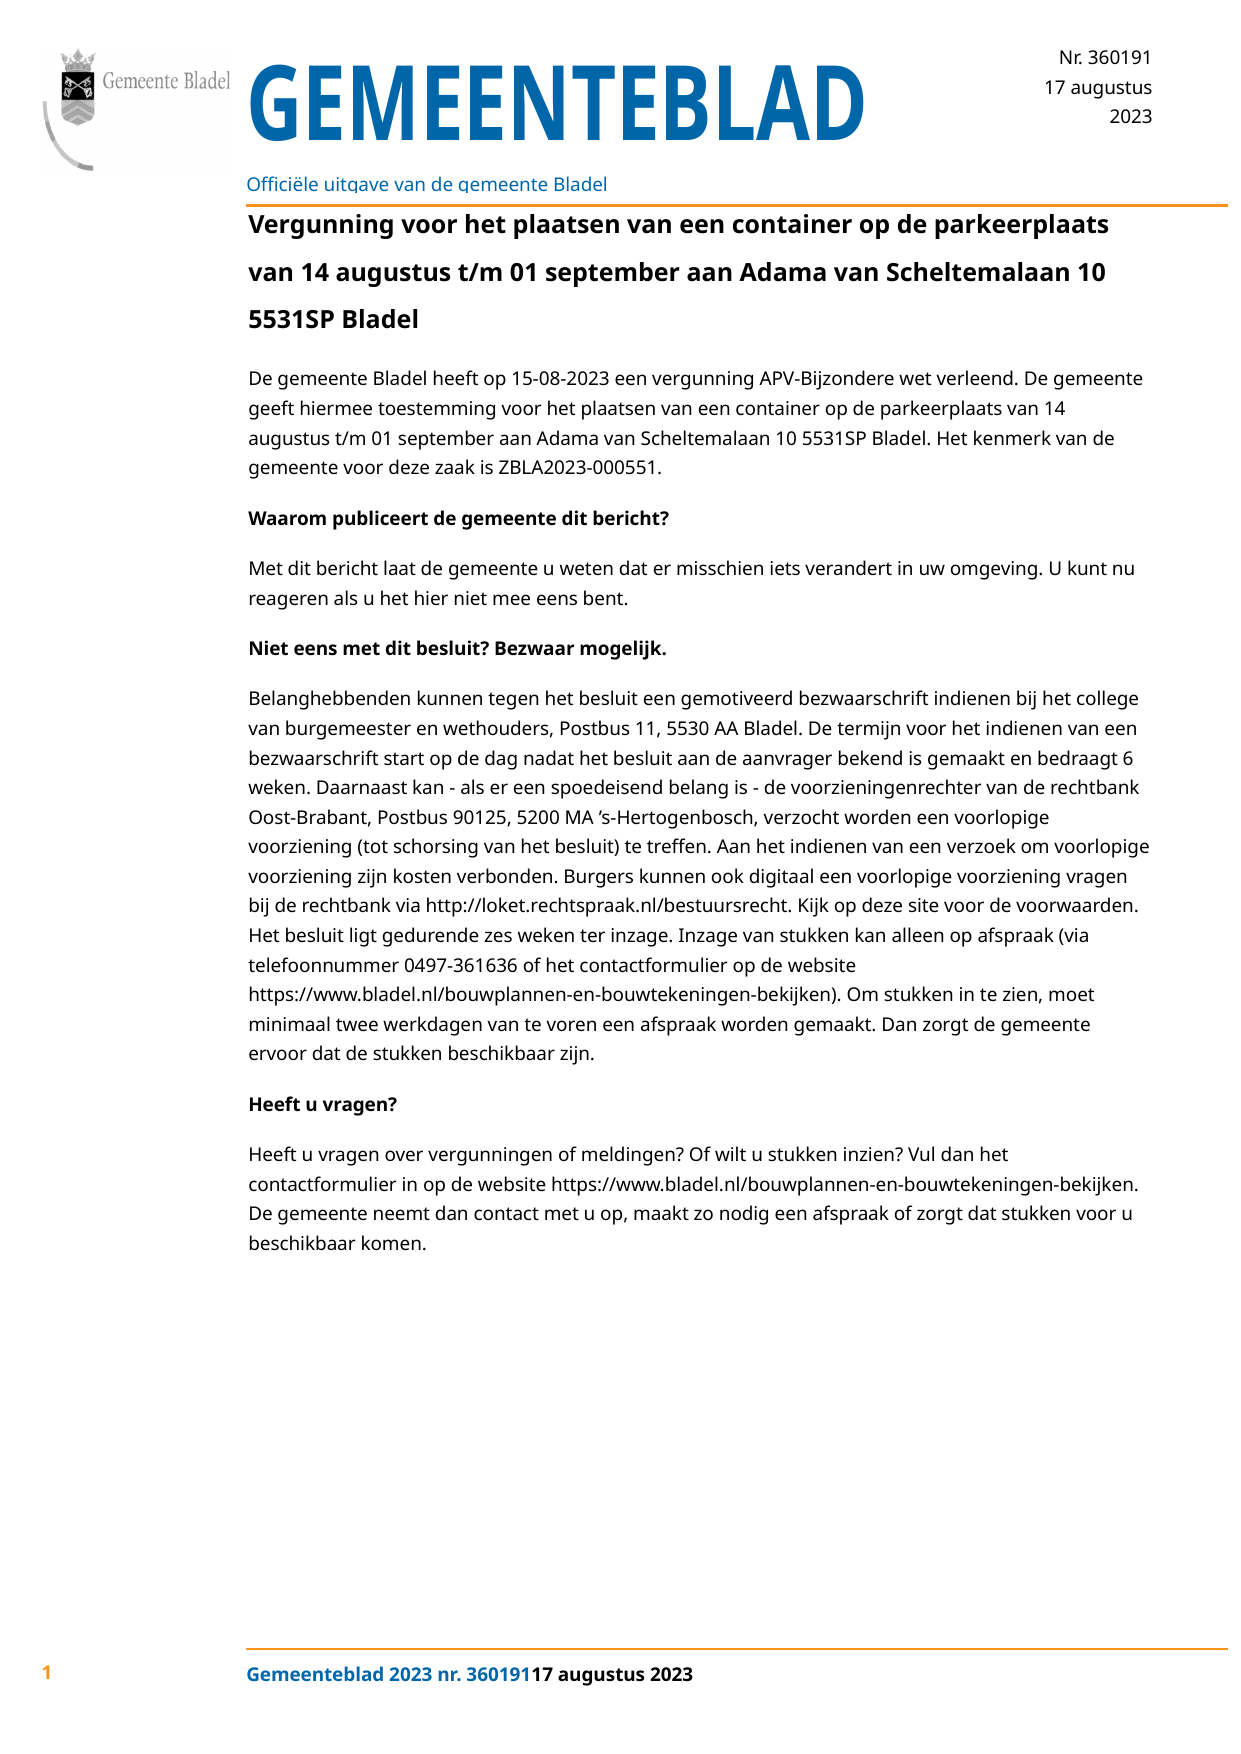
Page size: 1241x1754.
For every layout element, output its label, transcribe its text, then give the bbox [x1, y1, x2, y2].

text Met dit bericht laat de gemeente u weten dat er misschien iets verandert in uw omgeving. U kunt nu reageren als u het hier niet mee eens bent. [248, 555, 1152, 610]
picture [41, 47, 231, 172]
text Vergunning voor het plaatsen van een container op de parkeerplaats van 14 augustus t/m 01 september aan Adama van Scheltemalaan 10 5531SP Bladel [248, 207, 1152, 336]
text Heeft u vragen? [248, 1091, 1152, 1117]
text Belanghebbenden kunnen tegen het besluit een gemotiveerd bezwaarschrift indienen bij het college van burgemeester en wethouders, Postbus 11, 5530 AA Bladel. De termijn voor het indienen van een bezwaarschrift start op de dag nadat het besluit aan de aanvrager bekend is gemaakt en bedraagt 6 weken. Daarnaast kan - als er een spoedeisend belang is - de voorzieningenrechter van de rechtbank Oost-Brabant, Postbus 90125, 5200 MA ’s-Hertogenbosch, verzocht worden een voorlopige voorziening (tot schorsing van het besluit) te treffen. Aan het indienen van een verzoek om voorlopige voorziening zijn kosten verbonden. Burgers kunnen ook digitaal een voorlopige voorziening vragen bij de rechtbank via http://loket.rechtspraak.nl/bestuursrecht. Kijk op deze site voor de voorwaarden. Het besluit ligt gedurende zes weken ter inzage. Inzage van stukken kan alleen op afspraak (via telefoonnummer 0497-361636 of het contactformulier op de website https://www.bladel.nl/bouwplannen-en-bouwtekeningen-bekijken). Om stukken in te zien, moet minimaal twee werkdagen van te voren een afspraak worden gemaakt. Dan zorgt de gemeente ervoor dat de stukken beschikbaar zijn. [248, 686, 1152, 1066]
text Heeft u vragen over vergunningen of meldingen? Of wilt u stukken inzien? Vul dan het contactformulier in op de website https://www.bladel.nl/bouwplannen-en-bouwtekeningen-bekijken. De gemeente neemt dan contact met u op, maakt zo nodig een afspraak of zorgt dat stukken voor u beschikbaar komen. [248, 1141, 1152, 1256]
text Waarom publiceert de gemeente dit bericht? [248, 505, 1152, 530]
text Niet eens met dit besluit? Bezwaar mogelijk. [248, 635, 1152, 661]
text De gemeente Bladel heeft op 15-08-2023 een vergunning APV-Bijzondere wet verleend. De gemeente geeft hiermee toestemming voor het plaatsen van een container op de parkeerplaats van 14 augustus t/m 01 september aan Adama van Scheltemalaan 10 5531SP Bladel. Het kenmerk van de gemeente voor deze zaak is ZBLA2023-000551. [248, 366, 1152, 480]
